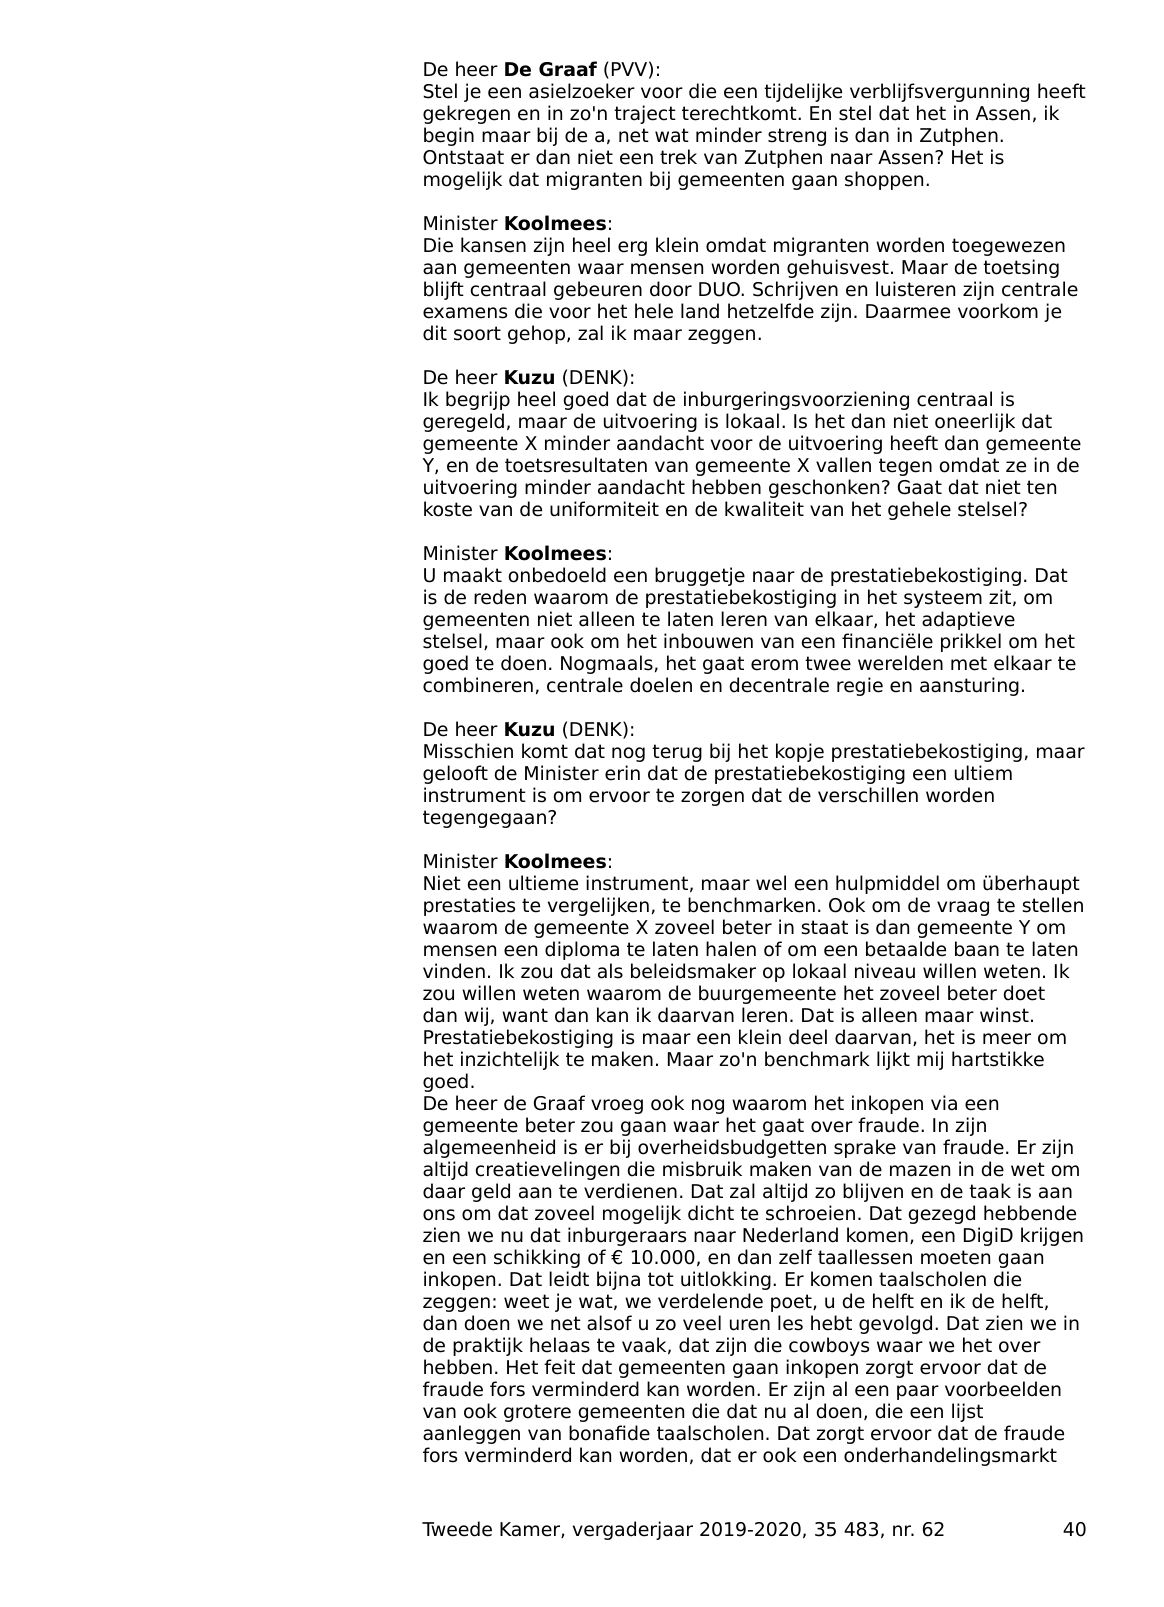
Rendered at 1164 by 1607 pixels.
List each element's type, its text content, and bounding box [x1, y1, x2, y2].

text De heer Kuzu (DENK): [422, 367, 1087, 389]
text Minister Koolmees: [422, 851, 1087, 873]
text De heer Kuzu (DENK): [422, 719, 1087, 741]
text Minister Koolmees: [422, 213, 1087, 235]
text De heer De Graaf (PVV): [422, 59, 1087, 81]
text Niet een ultieme instrument, maar wel een hulpmiddel om überhaupt prestaties te vergelijken, te benchmarken. Ook om de vraag te stellen waarom de gemeente X zoveel beter in staat is dan gemeente Y om mensen een diploma te laten halen of om een betaalde baan te laten vinden. Ik zou dat als beleidsmaker op lokaal niveau willen weten. Ik zou willen weten waarom de buurgemeente het zoveel beter doet dan wij, want dan kan ik daarvan leren. Dat is alleen maar winst. Prestatiebekostiging is maar een klein deel daarvan, het is meer om het inzichtelijk te maken. Maar zo'n benchmark lijkt mij hartstikke goed. [422, 873, 1087, 1093]
text Stel je een asielzoeker voor die een tijdelijke verblijfsvergunning heeft gekregen en in zo'n traject terechtkomt. En stel dat het in Assen, ik begin maar bij de a, net wat minder streng is dan in Zutphen. Ontstaat er dan niet een trek van Zutphen naar Assen? Het is mogelijk dat migranten bij gemeenten gaan shoppen. [422, 81, 1087, 191]
text U maakt onbedoeld een bruggetje naar de prestatiebekostiging. Dat is de reden waarom de prestatiebekostiging in het systeem zit, om gemeenten niet alleen te laten leren van elkaar, het adaptieve stelsel, maar ook om het inbouwen van een financiële prikkel om het goed te doen. Nogmaals, het gaat erom twee werelden met elkaar te combineren, centrale doelen en decentrale regie en aansturing. [422, 565, 1087, 697]
text Misschien komt dat nog terug bij het kopje prestatiebekostiging, maar gelooft de Minister erin dat de prestatiebekostiging een ultiem instrument is om ervoor te zorgen dat de verschillen worden tegengegaan? [422, 741, 1087, 829]
text Die kansen zijn heel erg klein omdat migranten worden toegewezen aan gemeenten waar mensen worden gehuisvest. Maar de toetsing blijft centraal gebeuren door DUO. Schrijven en luisteren zijn centrale examens die voor het hele land hetzelfde zijn. Daarmee voorkom je dit soort gehop, zal ik maar zeggen. [422, 235, 1087, 345]
text Minister Koolmees: [422, 543, 1087, 565]
text Ik begrijp heel goed dat de inburgeringsvoorziening centraal is geregeld, maar de uitvoering is lokaal. Is het dan niet oneerlijk dat gemeente X minder aandacht voor de uitvoering heeft dan gemeente Y, en de toetsresultaten van gemeente X vallen tegen omdat ze in de uitvoering minder aandacht hebben geschonken? Gaat dat niet ten koste van de uniformiteit en de kwaliteit van het gehele stelsel? [422, 389, 1087, 521]
text De heer de Graaf vroeg ook nog waarom het inkopen via een gemeente beter zou gaan waar het gaat over fraude. In zijn algemeenheid is er bij overheidsbudgetten sprake van fraude. Er zijn altijd creatievelingen die misbruik maken van de mazen in de wet om daar geld aan te verdienen. Dat zal altijd zo blijven en de taak is aan ons om dat zoveel mogelijk dicht te schroeien. Dat gezegd hebbende zien we nu dat inburgeraars naar Nederland komen, een DigiD krijgen en een schikking of € 10.000, en dan zelf taallessen moeten gaan inkopen. Dat leidt bijna tot uitlokking. Er komen taalscholen die zeggen: weet je wat, we verdelende poet, u de helft en ik de helft, dan doen we net alsof u zo veel uren les hebt gevolgd. Dat zien we in de praktijk helaas te vaak, dat zijn die cowboys waar we het over hebben. Het feit dat gemeenten gaan inkopen zorgt ervoor dat de fraude fors verminderd kan worden. Er zijn al een paar voorbeelden van ook grotere gemeenten die dat nu al doen, die een lijst aanleggen van bonafide taalscholen. Dat zorgt ervoor dat de fraude fors verminderd kan worden, dat er ook een onderhandelingsmarkt [422, 1093, 1087, 1467]
